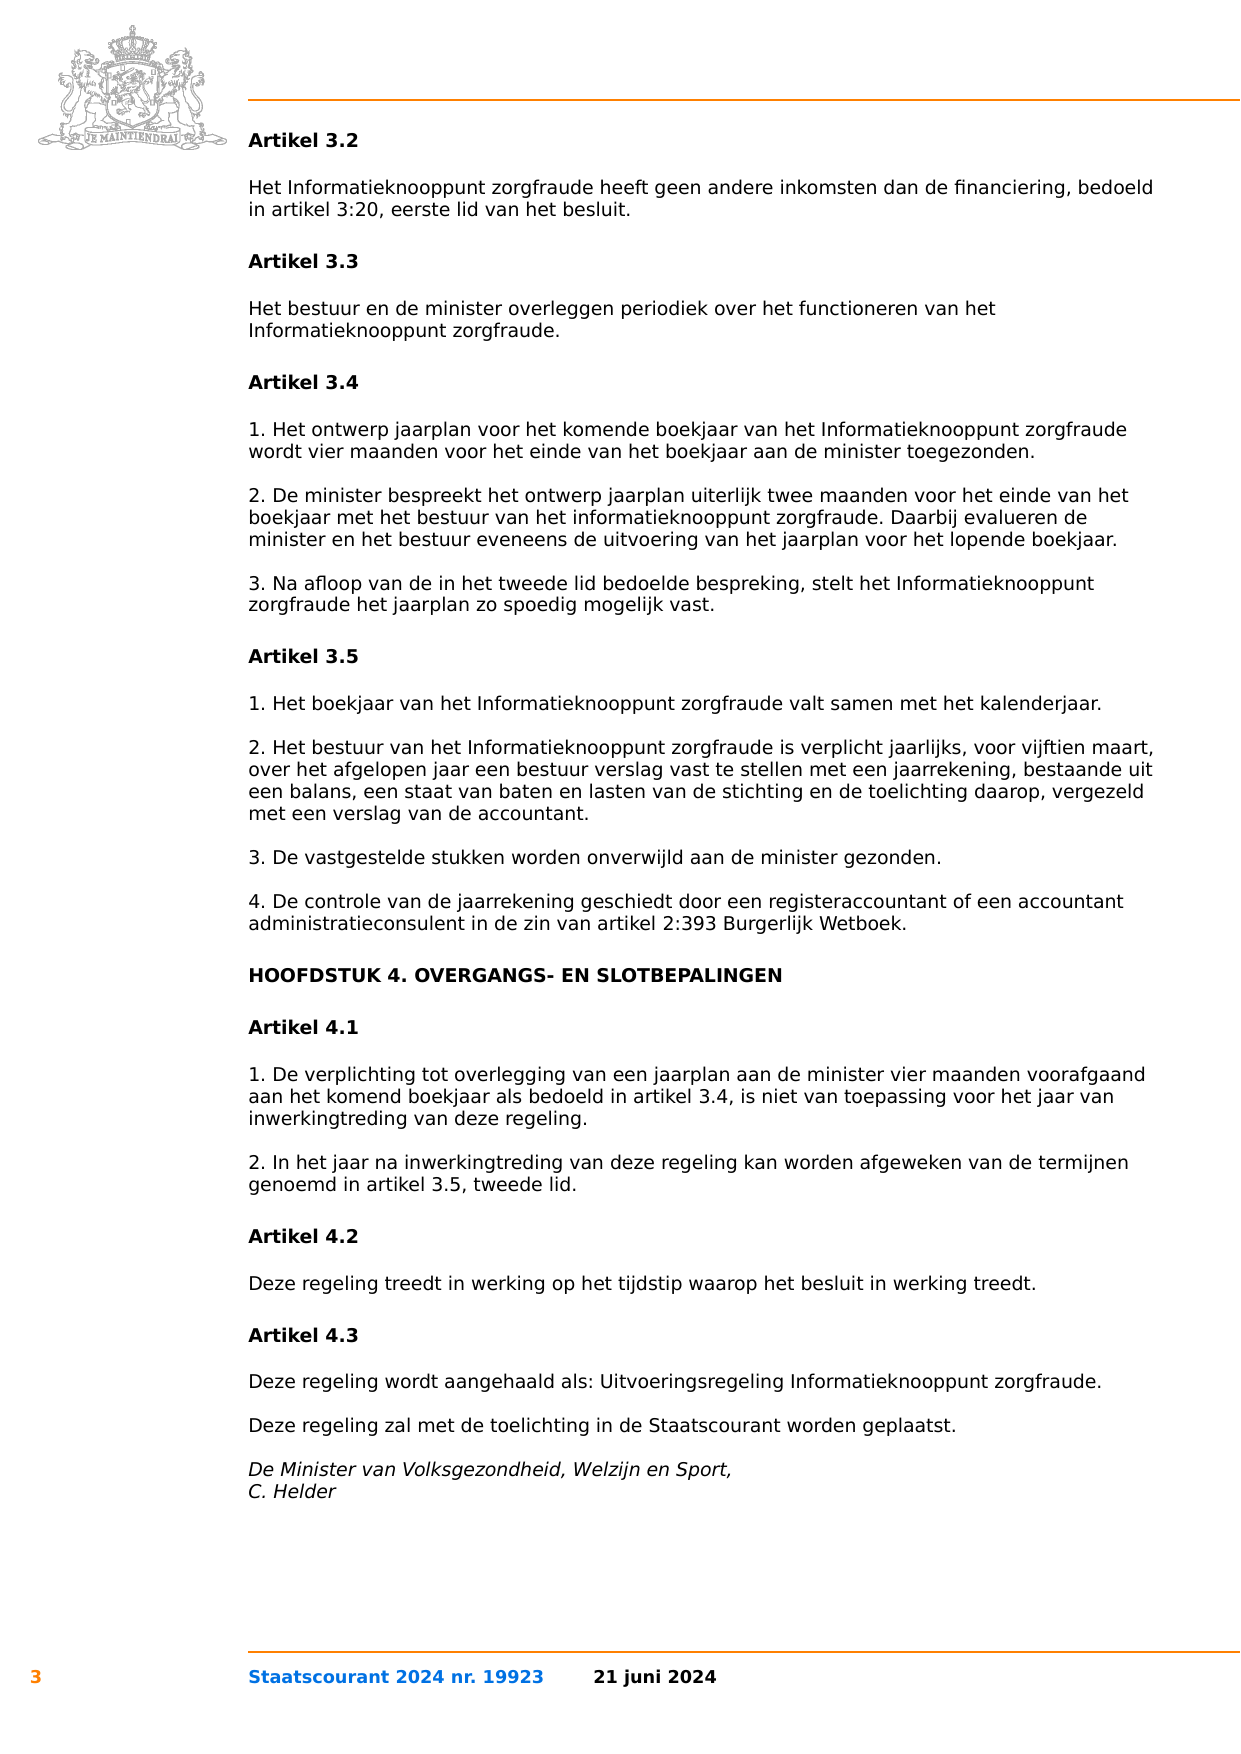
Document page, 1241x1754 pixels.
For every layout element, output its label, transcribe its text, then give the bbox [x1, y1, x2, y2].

text Het Informatieknooppunt zorgfraude heeft geen andere inkomsten dan de financiering, bedoeld in artikel 3:20, eerste lid van het besluit. [248, 177, 1163, 221]
text Het bestuur en de minister overleggen periodiek over het functioneren van het Informatieknooppunt zorgfraude. [248, 298, 1163, 342]
text 3. De vastgestelde stukken worden onverwijld aan de minister gezonden. [248, 847, 1163, 869]
subtitle Artikel 3.2 [248, 130, 1163, 152]
text 1. De verplichting tot overlegging van een jaarplan aan de minister vier maanden voorafgaand aan het komend boekjaar als bedoeld in artikel 3.4, is niet van toepassing voor het jaar van inwerkingtreding van deze regeling. [248, 1064, 1163, 1130]
subtitle Artikel 4.1 [248, 1017, 1163, 1039]
text 4. De controle van de jaarrekening geschiedt door een registeraccountant of een accountant administratieconsulent in de zin van artikel 2:393 Burgerlijk Wetboek. [248, 891, 1163, 935]
subtitle HOOFDSTUK 4. OVERGANGS- EN SLOTBEPALINGEN [248, 965, 1163, 987]
text Deze regeling wordt aangehaald als: Uitvoeringsregeling Informatieknooppunt zorgfraude. [248, 1371, 1163, 1393]
subtitle Artikel 3.5 [248, 646, 1163, 668]
text 2. Het bestuur van het Informatieknooppunt zorgfraude is verplicht jaarlijks, voor vijftien maart, over het afgelopen jaar een bestuur verslag vast te stellen met een jaarrekening, bestaande uit een balans, een staat van baten en lasten van de stichting en de toelichting daarop, vergezeld met een verslag van de accountant. [248, 737, 1163, 825]
subtitle Artikel 3.3 [248, 251, 1163, 273]
text Deze regeling zal met de toelichting in de Staatscourant worden geplaatst. [248, 1415, 1163, 1437]
text 3. Na afloop van de in het tweede lid bedoelde bespreking, stelt het Informatieknooppunt zorgfraude het jaarplan zo spoedig mogelijk vast. [248, 572, 1163, 616]
text De Minister van Volksgezondheid, Welzijn en Sport, C. Helder [248, 1459, 1163, 1503]
text 1. Het ontwerp jaarplan voor het komende boekjaar van het Informatieknooppunt zorgfraude wordt vier maanden voor het einde van het boekjaar aan de minister toegezonden. [248, 419, 1163, 463]
picture [38, 25, 227, 150]
subtitle Artikel 3.4 [248, 372, 1163, 394]
subtitle Artikel 4.3 [248, 1324, 1163, 1346]
text Deze regeling treedt in werking op het tijdstip waarop het besluit in werking treedt. [248, 1272, 1163, 1294]
text 2. In het jaar na inwerkingtreding van deze regeling kan worden afgeweken van de termijnen genoemd in artikel 3.5, tweede lid. [248, 1152, 1163, 1196]
text 2. De minister bespreekt het ontwerp jaarplan uiterlijk twee maanden voor het einde van het boekjaar met het bestuur van het informatieknooppunt zorgfraude. Daarbij evalueren de minister en het bestuur eveneens de uitvoering van het jaarplan voor het lopende boekjaar. [248, 484, 1163, 551]
text 1. Het boekjaar van het Informatieknooppunt zorgfraude valt samen met het kalenderjaar. [248, 693, 1163, 715]
subtitle Artikel 4.2 [248, 1226, 1163, 1247]
